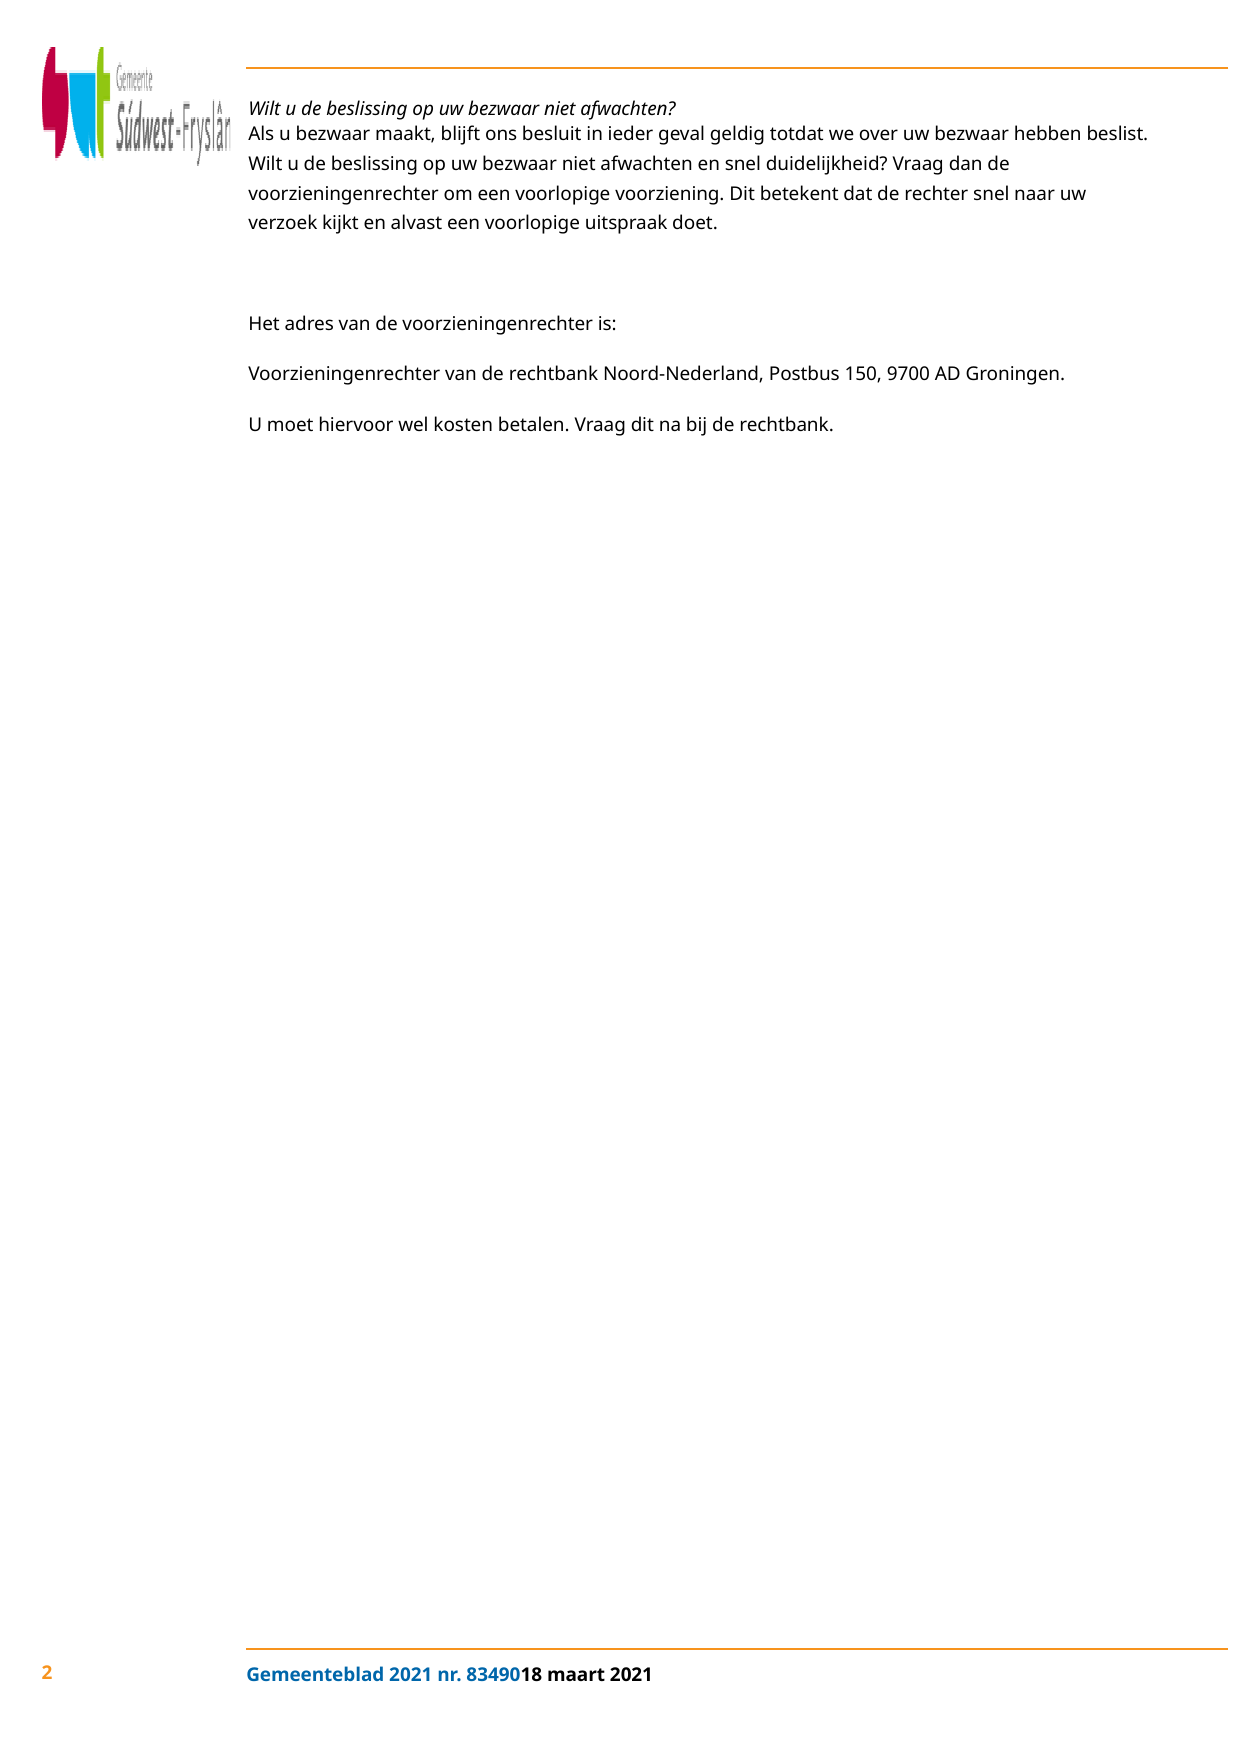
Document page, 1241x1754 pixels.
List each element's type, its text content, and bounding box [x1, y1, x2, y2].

text U moet hiervoor wel kosten betalen. Vraag dit na bij de rechtbank. [248, 411, 1152, 437]
picture [41, 47, 231, 172]
text Het adres van de voorzieningenrechter is: [248, 310, 1152, 336]
text Voorzieningenrechter van de rechtbank Noord-Nederland, Postbus 150, 9700 AD Groningen. [248, 361, 1152, 386]
text Wilt u de beslissing op uw bezwaar niet afwachten? [248, 95, 1152, 121]
text Als u bezwaar maakt, blijft ons besluit in ieder geval geldig totdat we over uw bezwaar hebben beslist. Wilt u de beslissing op uw bezwaar niet afwachten en snel duidelijkheid? Vraag dan de voorzieningenrechter om een voorlopige voorziening. Dit betekent dat de rechter snel naar uw verzoek kijkt en alvast een voorlopige uitspraak doet. [248, 121, 1152, 235]
